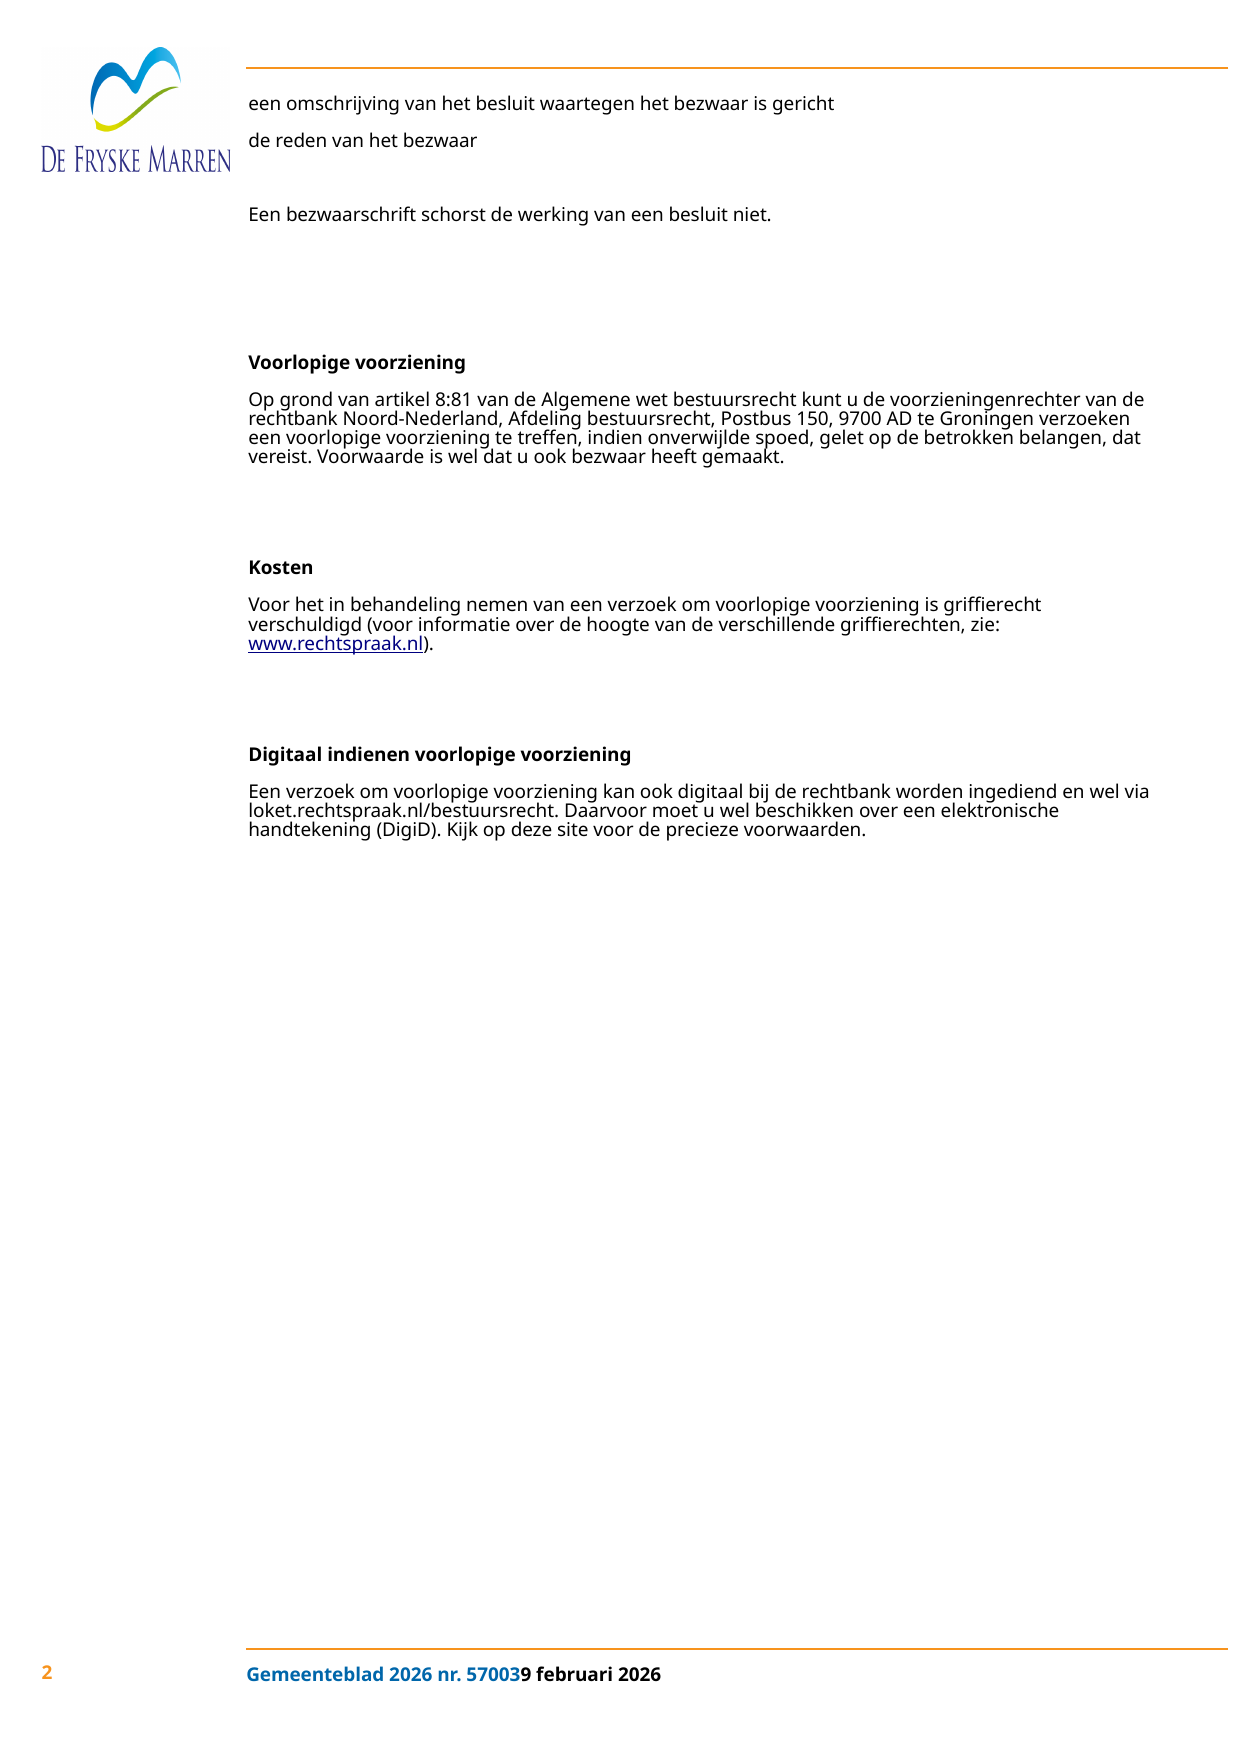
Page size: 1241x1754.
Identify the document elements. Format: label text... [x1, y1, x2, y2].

text Een bezwaarschrift schorst de werking van een besluit niet. [248, 206, 1152, 225]
text Kosten [248, 559, 1152, 579]
text een omschrijving van het besluit waartegen het bezwaar is gericht [248, 95, 1152, 114]
text Voor het in behandeling nemen van een verzoek om voorlopige voorziening is griffierecht verschuldigd (voor informatie over de hoogte van de verschillende griffierechten, zie: www.rechtspraak.nl). [248, 596, 1152, 654]
text Digitaal indienen voorlopige voorziening [248, 746, 1152, 765]
text Op grond van artikel 8:81 van de Algemene wet bestuursrecht kunt u de voorzieningenrechter van de rechtbank Noord-Nederland, Afdeling bestuursrecht, Postbus 150, 9700 AD te Groningen verzoeken een voorlopige voorziening te treffen, indien onverwijlde spoed, gelet op de betrokken belangen, dat vereist. Voorwaarde is wel dat u ook bezwaar heeft gemaakt. [248, 391, 1152, 468]
text de reden van het bezwaar [248, 132, 1152, 151]
text Voorlopige voorziening [248, 354, 1152, 373]
text Een verzoek om voorlopige voorziening kan ook digitaal bij de rechtbank worden ingediend en wel via loket.rechtspraak.nl/bestuursrecht. Daarvoor moet u wel beschikken over een elektronische handtekening (DigiD). Kijk op deze site voor de precieze voorwaarden. [248, 783, 1152, 841]
picture [41, 47, 231, 172]
